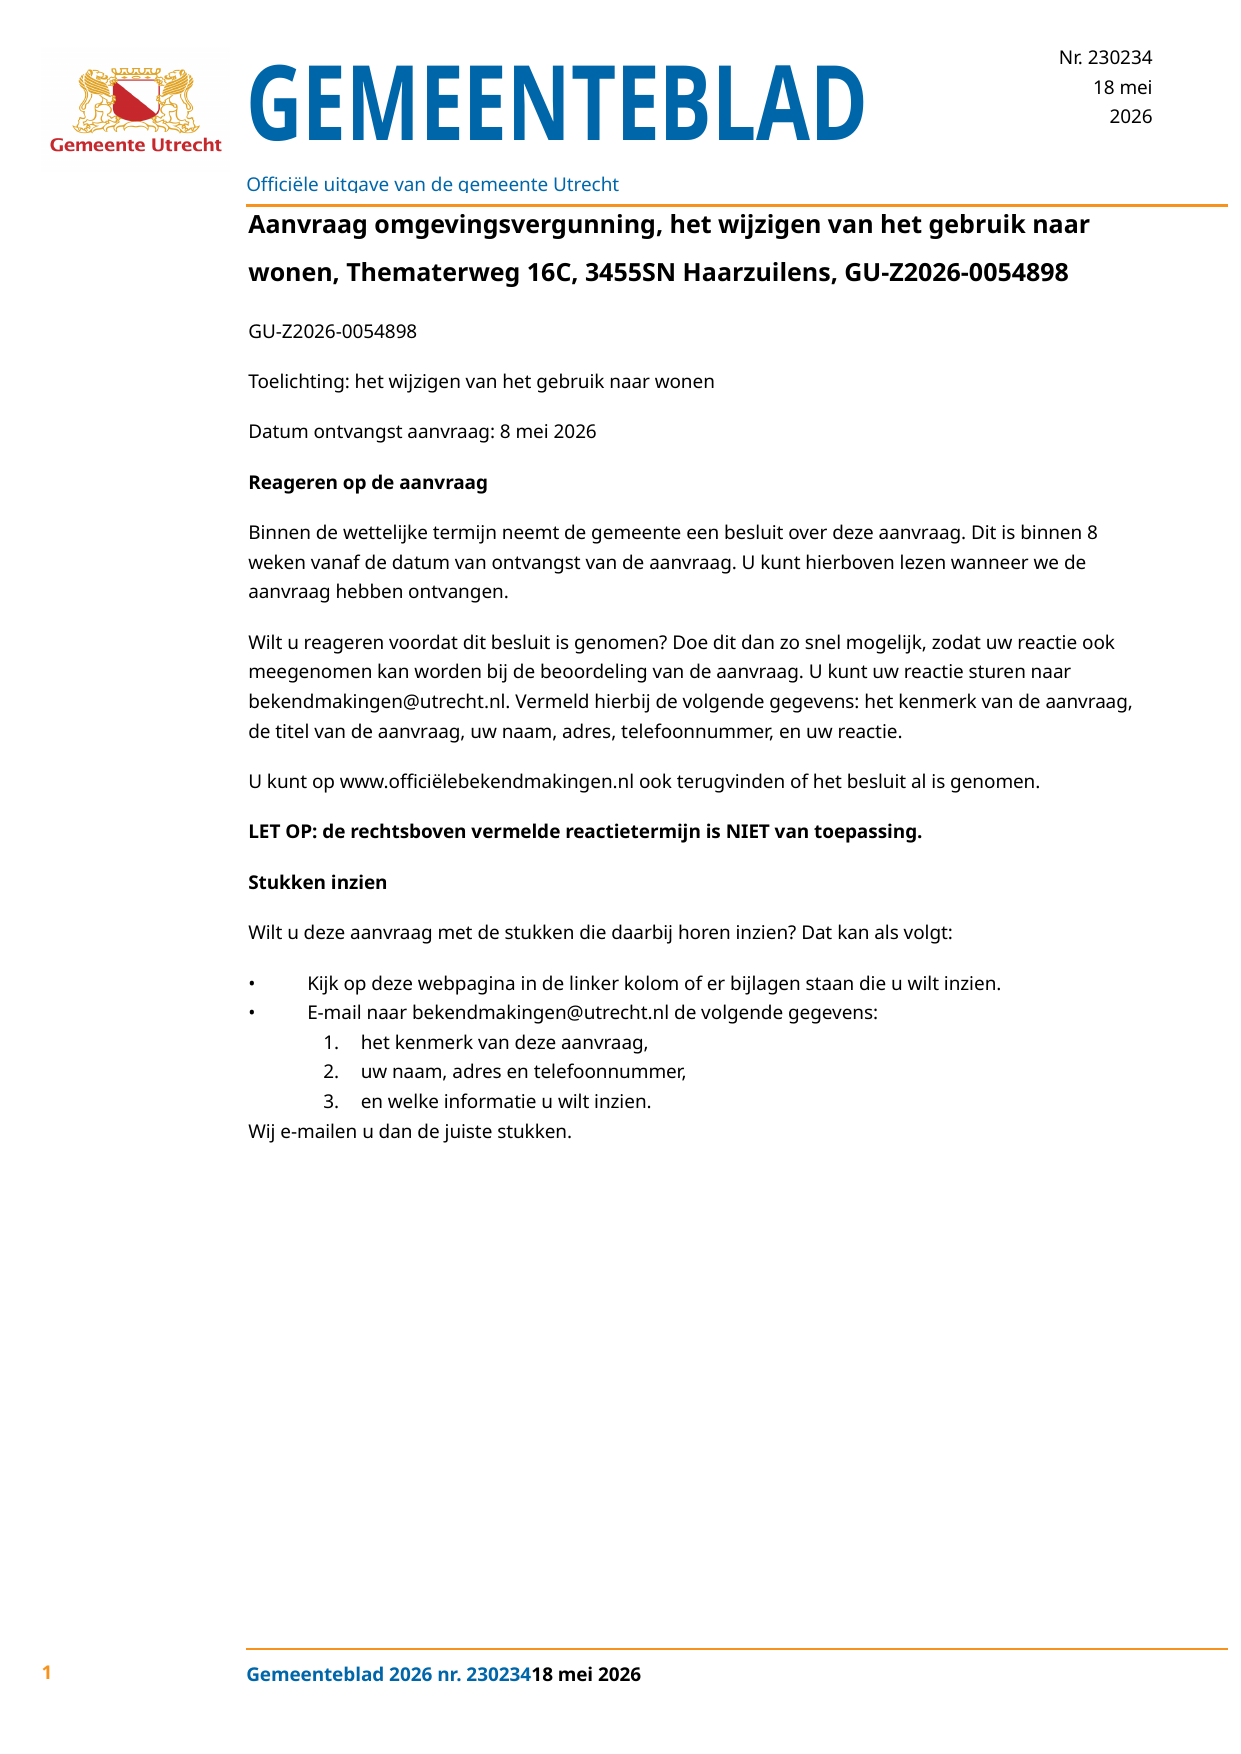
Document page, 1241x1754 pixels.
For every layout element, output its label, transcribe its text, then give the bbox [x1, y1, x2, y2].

text Stukken inzien [248, 869, 1152, 895]
list het kenmerk van deze aanvraag, [323, 1029, 1152, 1055]
text Reageren op de aanvraag [248, 469, 1152, 495]
list en welke informatie u wilt inzien. [323, 1088, 1152, 1114]
picture [41, 47, 231, 172]
text Wilt u reageren voordat dit besluit is genomen? Doe dit dan zo snel mogelijk, zodat uw reactie ook meegenomen kan worden bij de beoordeling van de aanvraag. U kunt uw reactie sturen naar bekendmakingen@utrecht.nl. Vermeld hierbij de volgende gegevens: het kenmerk van de aanvraag, de titel van de aanvraag, uw naam, adres, telefoonnummer, en uw reactie. [248, 629, 1152, 744]
text Datum ontvangst aanvraag: 8 mei 2026 [248, 419, 1152, 444]
text Toelichting: het wijzigen van het gebruik naar wonen [248, 368, 1152, 394]
text Binnen de wettelijke termijn neemt de gemeente een besluit over deze aanvraag. Dit is binnen 8 weken vanaf de datum van ontvangst van de aanvraag. U kunt hierboven lezen wanneer we de aanvraag hebben ontvangen. [248, 519, 1152, 604]
text LET OP: de rechtsboven vermelde reactietermijn is NIET van toepassing. [248, 819, 1152, 844]
text U kunt op www.officiëlebekendmakingen.nl ook terugvinden of het besluit al is genomen. [248, 768, 1152, 794]
list Kijk op deze webpagina in de linker kolom of er bijlagen staan die u wilt inzien. [248, 970, 1152, 996]
text Wilt u deze aanvraag met de stukken die daarbij horen inzien? Dat kan als volgt: [248, 919, 1152, 945]
text Wij e-mailen u dan de juiste stukken. [248, 1118, 1152, 1144]
list uw naam, adres en telefoonnummer, [323, 1059, 1152, 1084]
list E-mail naar bekendmakingen@utrecht.nl de volgende gegevens: [248, 999, 1152, 1025]
text GU-Z2026-0054898 [248, 318, 1152, 344]
text Aanvraag omgevingsvergunning, het wijzigen van het gebruik naar wonen, Thematerweg 16C, 3455SN Haarzuilens, GU-Z2026-0054898 [248, 207, 1152, 288]
